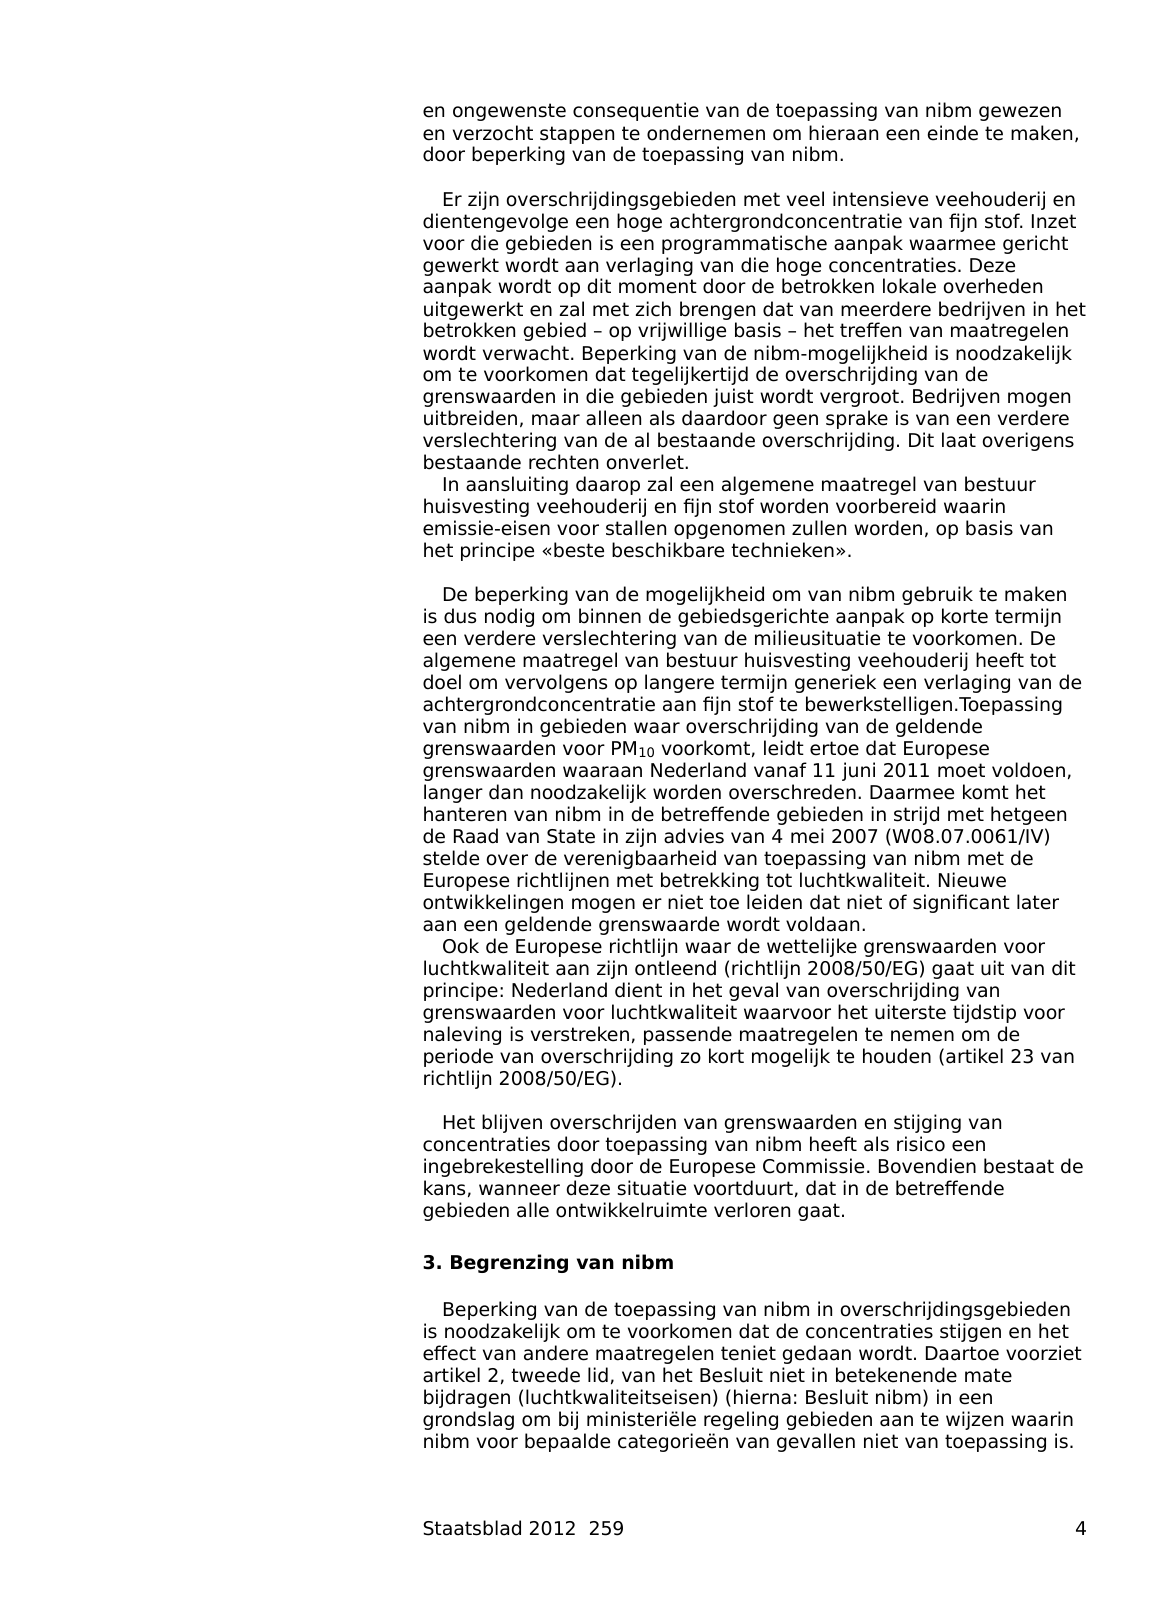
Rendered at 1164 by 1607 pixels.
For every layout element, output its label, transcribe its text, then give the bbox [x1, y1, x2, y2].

text Ook de Europese richtlijn waar de wettelijke grenswaarden voor luchtkwaliteit aan zijn ontleend (richtlijn 2008/50/EG) gaat uit van dit principe: Nederland dient in het geval van overschrijding van grenswaarden voor luchtkwaliteit waarvoor het uiterste tijdstip voor naleving is verstreken, passende maatregelen te nemen om de periode van overschrijding zo kort mogelijk te houden (artikel 23 van richtlijn 2008/50/EG). [422, 936, 1087, 1090]
text Het blijven overschrijden van grenswaarden en stijging van concentraties door toepassing van nibm heeft als risico een ingebrekestelling door de Europese Commissie. Bovendien bestaat de kans, wanneer deze situatie voortduurt, dat in de betreffende gebieden alle ontwikkelruimte verloren gaat. [422, 1112, 1087, 1222]
text Er zijn overschrijdingsgebieden met veel intensieve veehouderij en dientengevolge een hoge achtergrondconcentratie van fijn stof. Inzet voor die gebieden is een programmatische aanpak waarmee gericht gewerkt wordt aan verlaging van die hoge concentraties. Deze aanpak wordt op dit moment door de betrokken lokale overheden uitgewerkt en zal met zich brengen dat van meerdere bedrijven in het betrokken gebied – op vrijwillige basis – het treffen van maatregelen wordt verwacht. Beperking van de nibm-mogelijkheid is noodzakelijk om te voorkomen dat tegelijkertijd de overschrijding van de grenswaarden in die gebieden juist wordt vergroot. Bedrijven mogen uitbreiden, maar alleen als daardoor geen sprake is van een verdere verslechtering van de al bestaande overschrijding. Dit laat overigens bestaande rechten onverlet. [422, 188, 1087, 474]
text De beperking van de mogelijkheid om van nibm gebruik te maken is dus nodig om binnen de gebiedsgerichte aanpak op korte termijn een verdere verslechtering van de milieusituatie te voorkomen. De algemene maatregel van bestuur huisvesting veehouderij heeft tot doel om vervolgens op langere termijn generiek een verlaging van de achtergrondconcentratie aan fijn stof te bewerkstelligen.Toepassing van nibm in gebieden waar overschrijding van de geldende grenswaarden voor PM10 voorkomt, leidt ertoe dat Europese grenswaarden waaraan Nederland vanaf 11 juni 2011 moet voldoen, langer dan noodzakelijk worden overschreden. Daarmee komt het hanteren van nibm in de betreffende gebieden in strijd met hetgeen de Raad van State in zijn advies van 4 mei 2007 (W08.07.0061/IV) stelde over de verenigbaarheid van toepassing van nibm met de Europese richtlijnen met betrekking tot luchtkwaliteit. Nieuwe ontwikkelingen mogen er niet toe leiden dat niet of significant later aan een geldende grenswaarde wordt voldaan. [422, 584, 1087, 936]
text In aansluiting daarop zal een algemene maatregel van bestuur huisvesting veehouderij en fijn stof worden voorbereid waarin emissie-eisen voor stallen opgenomen zullen worden, op basis van het principe «beste beschikbare technieken». [422, 474, 1087, 562]
text en ongewenste consequentie van de toepassing van nibm gewezen en verzocht stappen te ondernemen om hieraan een einde te maken, door beperking van de toepassing van nibm. [422, 100, 1087, 166]
text Beperking van de toepassing van nibm in overschrijdingsgebieden is noodzakelijk om te voorkomen dat de concentraties stijgen en het effect van andere maatregelen teniet gedaan wordt. Daartoe voorziet artikel 2, tweede lid, van het Besluit niet in betekenende mate bijdragen (luchtkwaliteitseisen) (hierna: Besluit nibm) in een grondslag om bij ministeriële regeling gebieden aan te wijzen waarin nibm voor bepaalde categorieën van gevallen niet van toepassing is. [422, 1299, 1087, 1453]
subtitle 3. Begrenzing van nibm [422, 1252, 1087, 1274]
